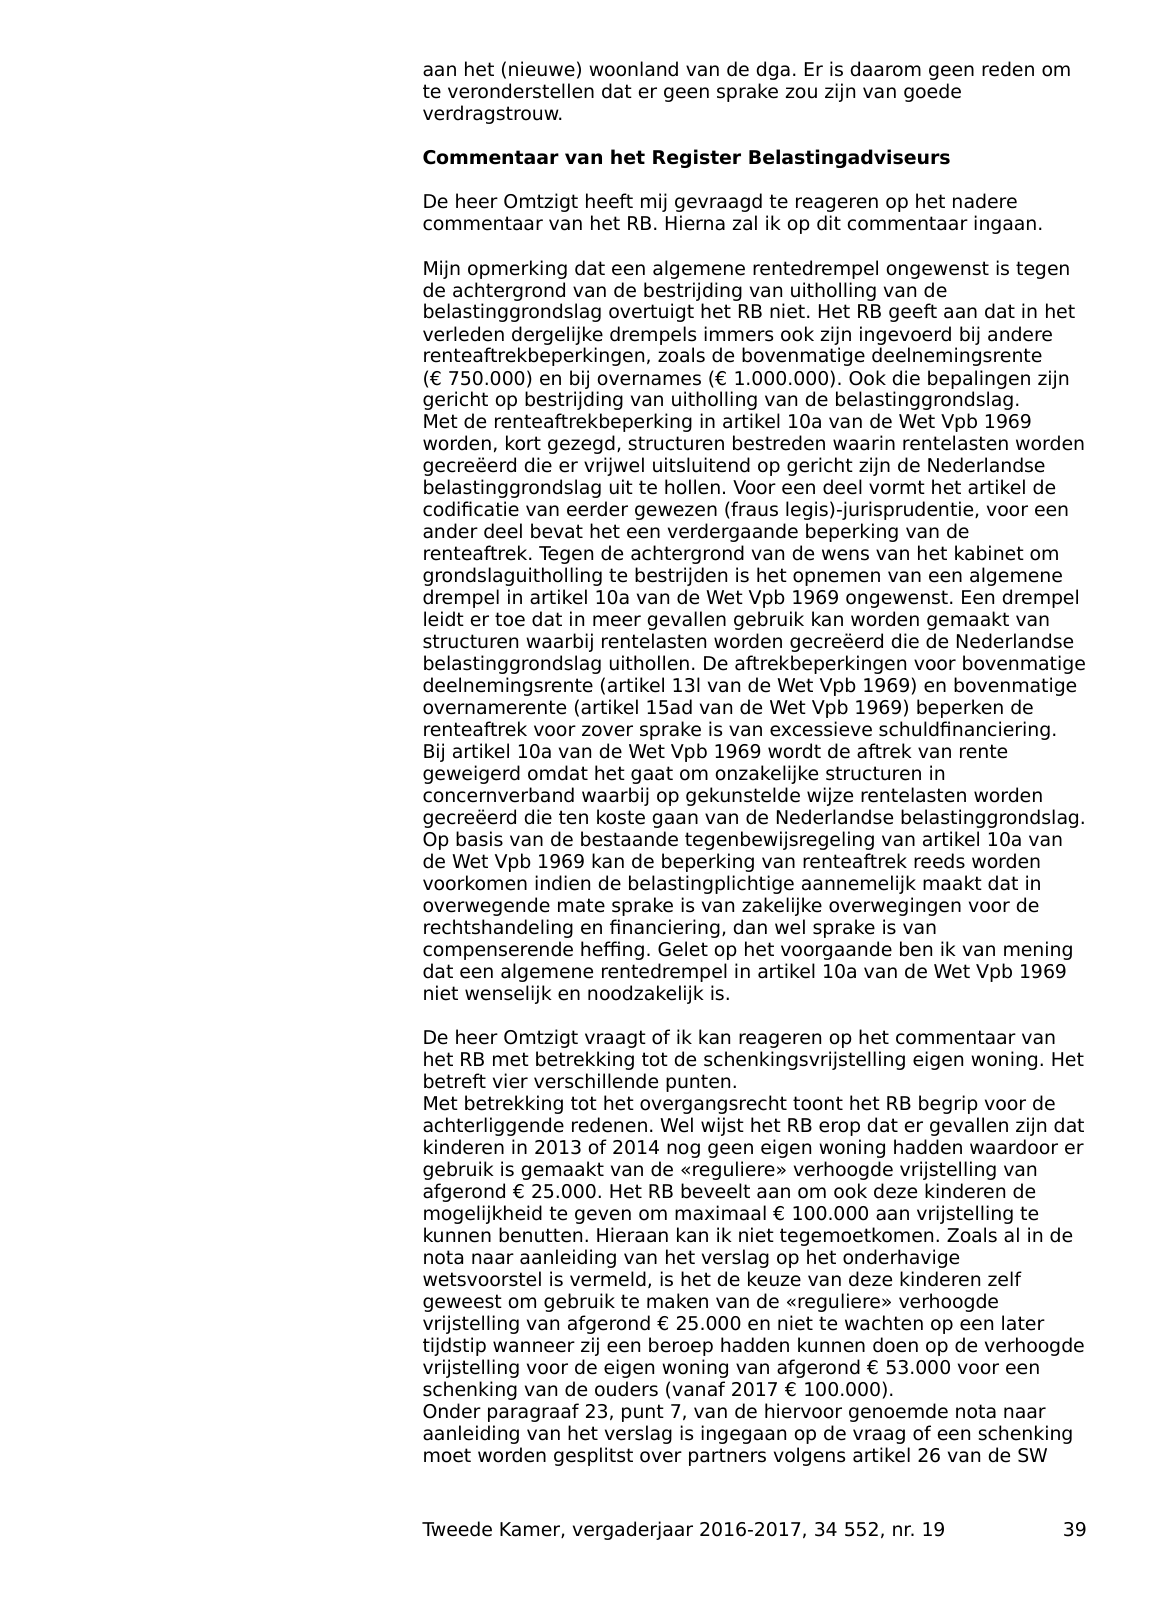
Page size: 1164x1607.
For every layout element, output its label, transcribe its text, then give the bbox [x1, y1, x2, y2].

text Met betrekking tot het overgangsrecht toont het RB begrip voor de achterliggende redenen. Wel wijst het RB erop dat er gevallen zijn dat kinderen in 2013 of 2014 nog geen eigen woning hadden waardoor er gebruik is gemaakt van de «reguliere» verhoogde vrijstelling van afgerond € 25.000. Het RB beveelt aan om ook deze kinderen de mogelijkheid te geven om maximaal € 100.000 aan vrijstelling te kunnen benutten. Hieraan kan ik niet tegemoetkomen. Zoals al in de nota naar aanleiding van het verslag op het onderhavige wetsvoorstel is vermeld, is het de keuze van deze kinderen zelf geweest om gebruik te maken van de «reguliere» verhoogde vrijstelling van afgerond € 25.000 en niet te wachten op een later tijdstip wanneer zij een beroep hadden kunnen doen op de verhoogde vrijstelling voor de eigen woning van afgerond € 53.000 voor een schenking van de ouders (vanaf 2017 € 100.000). [422, 1093, 1087, 1401]
text aan het (nieuwe) woonland van de dga. Er is daarom geen reden om te veronderstellen dat er geen sprake zou zijn van goede verdragstrouw. [422, 59, 1087, 125]
text Mijn opmerking dat een algemene rentedrempel ongewenst is tegen de achtergrond van de bestrijding van uitholling van de belastinggrondslag overtuigt het RB niet. Het RB geeft aan dat in het verleden dergelijke drempels immers ook zijn ingevoerd bij andere renteaftrekbeperkingen, zoals de bovenmatige deelnemingsrente (€ 750.000) en bij overnames (€ 1.000.000). Ook die bepalingen zijn gericht op bestrijding van uitholling van de belastinggrondslag. [422, 257, 1087, 411]
text Met de renteaftrekbeperking in artikel 10a van de Wet Vpb 1969 worden, kort gezegd, structuren bestreden waarin rentelasten worden gecreëerd die er vrijwel uitsluitend op gericht zijn de Nederlandse belastinggrondslag uit te hollen. Voor een deel vormt het artikel de codificatie van eerder gewezen (fraus legis)-jurisprudentie, voor een ander deel bevat het een verdergaande beperking van de renteaftrek. Tegen de achtergrond van de wens van het kabinet om grondslaguitholling te bestrijden is het opnemen van een algemene drempel in artikel 10a van de Wet Vpb 1969 ongewenst. Een drempel leidt er toe dat in meer gevallen gebruik kan worden gemaakt van structuren waarbij rentelasten worden gecreëerd die de Nederlandse belastinggrondslag uithollen. De aftrekbeperkingen voor bovenmatige deelnemingsrente (artikel 13l van de Wet Vpb 1969) en bovenmatige overnamerente (artikel 15ad van de Wet Vpb 1969) beperken de renteaftrek voor zover sprake is van excessieve schuldfinanciering. Bij artikel 10a van de Wet Vpb 1969 wordt de aftrek van rente geweigerd omdat het gaat om onzakelijke structuren in concernverband waarbij op gekunstelde wijze rentelasten worden gecreëerd die ten koste gaan van de Nederlandse belastinggrondslag. Op basis van de bestaande tegenbewijsregeling van artikel 10a van de Wet Vpb 1969 kan de beperking van renteaftrek reeds worden voorkomen indien de belastingplichtige aannemelijk maakt dat in overwegende mate sprake is van zakelijke overwegingen voor de rechtshandeling en financiering, dan wel sprake is van compenserende heffing. Gelet op het voorgaande ben ik van mening dat een algemene rentedrempel in artikel 10a van de Wet Vpb 1969 niet wenselijk en noodzakelijk is. [422, 411, 1087, 1005]
text De heer Omtzigt heeft mij gevraagd te reageren op het nadere commentaar van het RB. Hierna zal ik op dit commentaar ingaan. [422, 191, 1087, 235]
text De heer Omtzigt vraagt of ik kan reageren op het commentaar van het RB met betrekking tot de schenkingsvrijstelling eigen woning. Het betreft vier verschillende punten. [422, 1027, 1087, 1093]
subtitle Commentaar van het Register Belastingadviseurs [422, 147, 1087, 169]
text Onder paragraaf 23, punt 7, van de hiervoor genoemde nota naar aanleiding van het verslag is ingegaan op de vraag of een schenking moet worden gesplitst over partners volgens artikel 26 van de SW [422, 1401, 1087, 1467]
